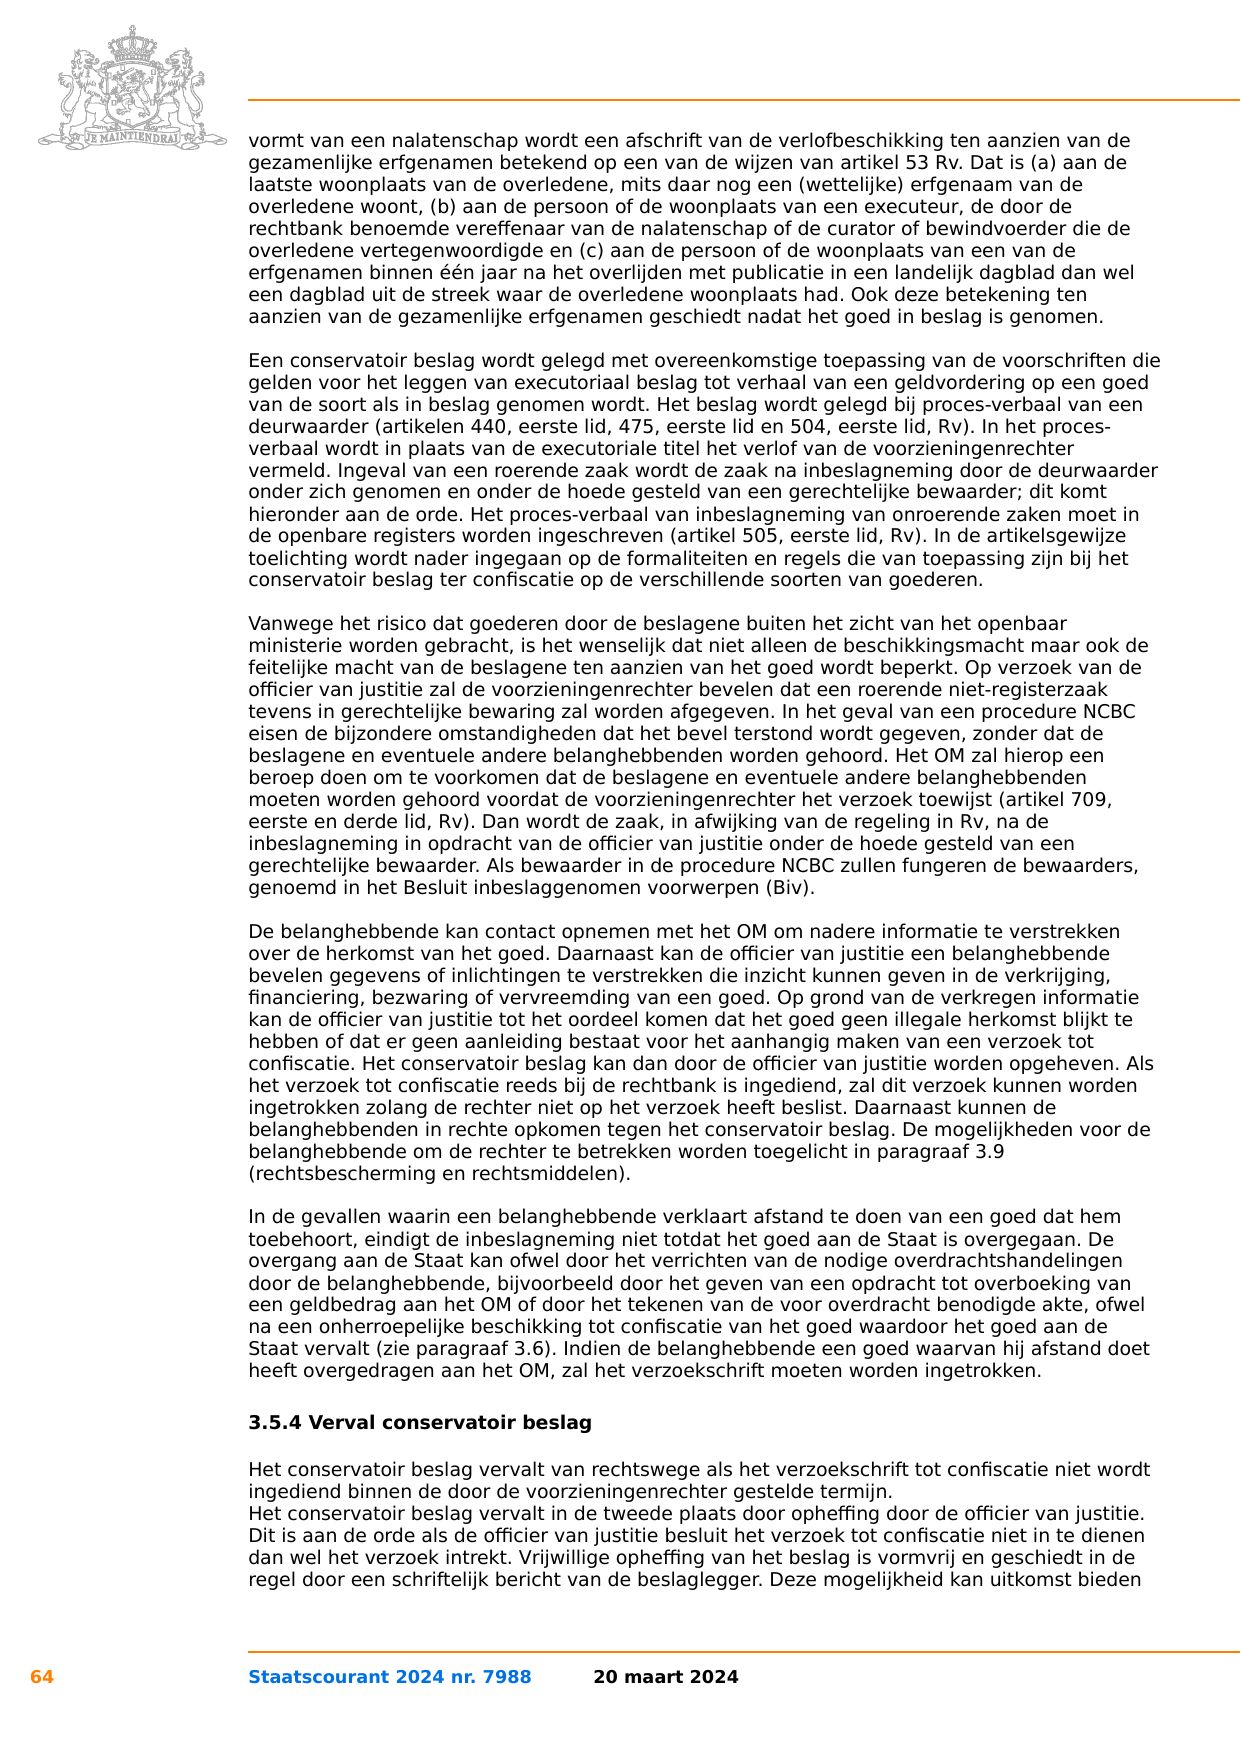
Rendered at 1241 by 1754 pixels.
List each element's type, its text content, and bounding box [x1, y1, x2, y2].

text Vanwege het risico dat goederen door de beslagene buiten het zicht van het openbaar ministerie worden gebracht, is het wenselijk dat niet alleen de beschikkingsmacht maar ook de feitelijke macht van de beslagene ten aanzien van het goed wordt beperkt. Op verzoek van de officier van justitie zal de voorzieningenrechter bevelen dat een roerende niet-registerzaak tevens in gerechtelijke bewaring zal worden afgegeven. In het geval van een procedure NCBC eisen de bijzondere omstandigheden dat het bevel terstond wordt gegeven, zonder dat de beslagene en eventuele andere belanghebbenden worden gehoord. Het OM zal hierop een beroep doen om te voorkomen dat de beslagene en eventuele andere belanghebbenden moeten worden gehoord voordat de voorzieningenrechter het verzoek toewijst (artikel 709, eerste en derde lid, Rv). Dan wordt de zaak, in afwijking van de regeling in Rv, na de inbeslagneming in opdracht van de officier van justitie onder de hoede gesteld van een gerechtelijke bewaarder. Als bewaarder in de procedure NCBC zullen fungeren de bewaarders, genoemd in het Besluit inbeslaggenomen voorwerpen (Biv). [248, 613, 1163, 899]
subtitle 3.5.4 Verval conservatoir beslag [248, 1412, 1163, 1434]
text De belanghebbende kan contact opnemen met het OM om nadere informatie te verstrekken over de herkomst van het goed. Daarnaast kan de officier van justitie een belanghebbende bevelen gegevens of inlichtingen te verstrekken die inzicht kunnen geven in de verkrijging, financiering, bezwaring of vervreemding van een goed. Op grond van de verkregen informatie kan de officier van justitie tot het oordeel komen dat het goed geen illegale herkomst blijkt te hebben of dat er geen aanleiding bestaat voor het aanhangig maken van een verzoek tot confiscatie. Het conservatoir beslag kan dan door de officier van justitie worden opgeheven. Als het verzoek tot confiscatie reeds bij de rechtbank is ingediend, zal dit verzoek kunnen worden ingetrokken zolang de rechter niet op het verzoek heeft beslist. Daarnaast kunnen de belanghebbenden in rechte opkomen tegen het conservatoir beslag. De mogelijkheden voor de belanghebbende om de rechter te betrekken worden toegelicht in paragraaf 3.9 (rechtsbescherming en rechtsmiddelen). [248, 921, 1163, 1184]
text In de gevallen waarin een belanghebbende verklaart afstand te doen van een goed dat hem toebehoort, eindigt de inbeslagneming niet totdat het goed aan de Staat is overgegaan. De overgang aan de Staat kan ofwel door het verrichten van de nodige overdrachtshandelingen door de belanghebbende, bijvoorbeeld door het geven van een opdracht tot overboeking van een geldbedrag aan het OM of door het tekenen van de voor overdracht benodigde akte, ofwel na een onherroepelijke beschikking tot confiscatie van het goed waardoor het goed aan de Staat vervalt (zie paragraaf 3.6). Indien de belanghebbende een goed waarvan hij afstand doet heeft overgedragen aan het OM, zal het verzoekschrift moeten worden ingetrokken. [248, 1206, 1163, 1382]
text Het conservatoir beslag vervalt in de tweede plaats door opheffing door de officier van justitie. Dit is aan de orde als de officier van justitie besluit het verzoek tot confiscatie niet in te dienen dan wel het verzoek intrekt. Vrijwillige opheffing van het beslag is vormvrij en geschiedt in de regel door een schriftelijk bericht van de beslaglegger. Deze mogelijkheid kan uitkomst bieden [248, 1503, 1163, 1591]
text vormt van een nalatenschap wordt een afschrift van de verlofbeschikking ten aanzien van de gezamenlijke erfgenamen betekend op een van de wijzen van artikel 53 Rv. Dat is (a) aan de laatste woonplaats van de overledene, mits daar nog een (wettelijke) erfgenaam van de overledene woont, (b) aan de persoon of de woonplaats van een executeur, de door de rechtbank benoemde vereffenaar van de nalatenschap of de curator of bewindvoerder die de overledene vertegenwoordigde en (c) aan de persoon of de woonplaats van een van de erfgenamen binnen één jaar na het overlijden met publicatie in een landelijk dagblad dan wel een dagblad uit de streek waar de overledene woonplaats had. Ook deze betekening ten aanzien van de gezamenlijke erfgenamen geschiedt nadat het goed in beslag is genomen. [248, 130, 1163, 328]
picture [38, 25, 227, 150]
text Het conservatoir beslag vervalt van rechtswege als het verzoekschrift tot confiscatie niet wordt ingediend binnen de door de voorzieningenrechter gestelde termijn. [248, 1459, 1163, 1503]
text Een conservatoir beslag wordt gelegd met overeenkomstige toepassing van de voorschriften die gelden voor het leggen van executoriaal beslag tot verhaal van een geldvordering op een goed van de soort als in beslag genomen wordt. Het beslag wordt gelegd bij proces-verbaal van een deurwaarder (artikelen 440, eerste lid, 475, eerste lid en 504, eerste lid, Rv). In het proces-verbaal wordt in plaats van de executoriale titel het verlof van de voorzieningenrechter vermeld. Ingeval van een roerende zaak wordt de zaak na inbeslagneming door de deurwaarder onder zich genomen en onder de hoede gesteld van een gerechtelijke bewaarder; dit komt hieronder aan de orde. Het proces-verbaal van inbeslagneming van onroerende zaken moet in de openbare registers worden ingeschreven (artikel 505, eerste lid, Rv). In de artikelsgewijze toelichting wordt nader ingegaan op de formaliteiten en regels die van toepassing zijn bij het conservatoir beslag ter confiscatie op de verschillende soorten van goederen. [248, 349, 1163, 591]
